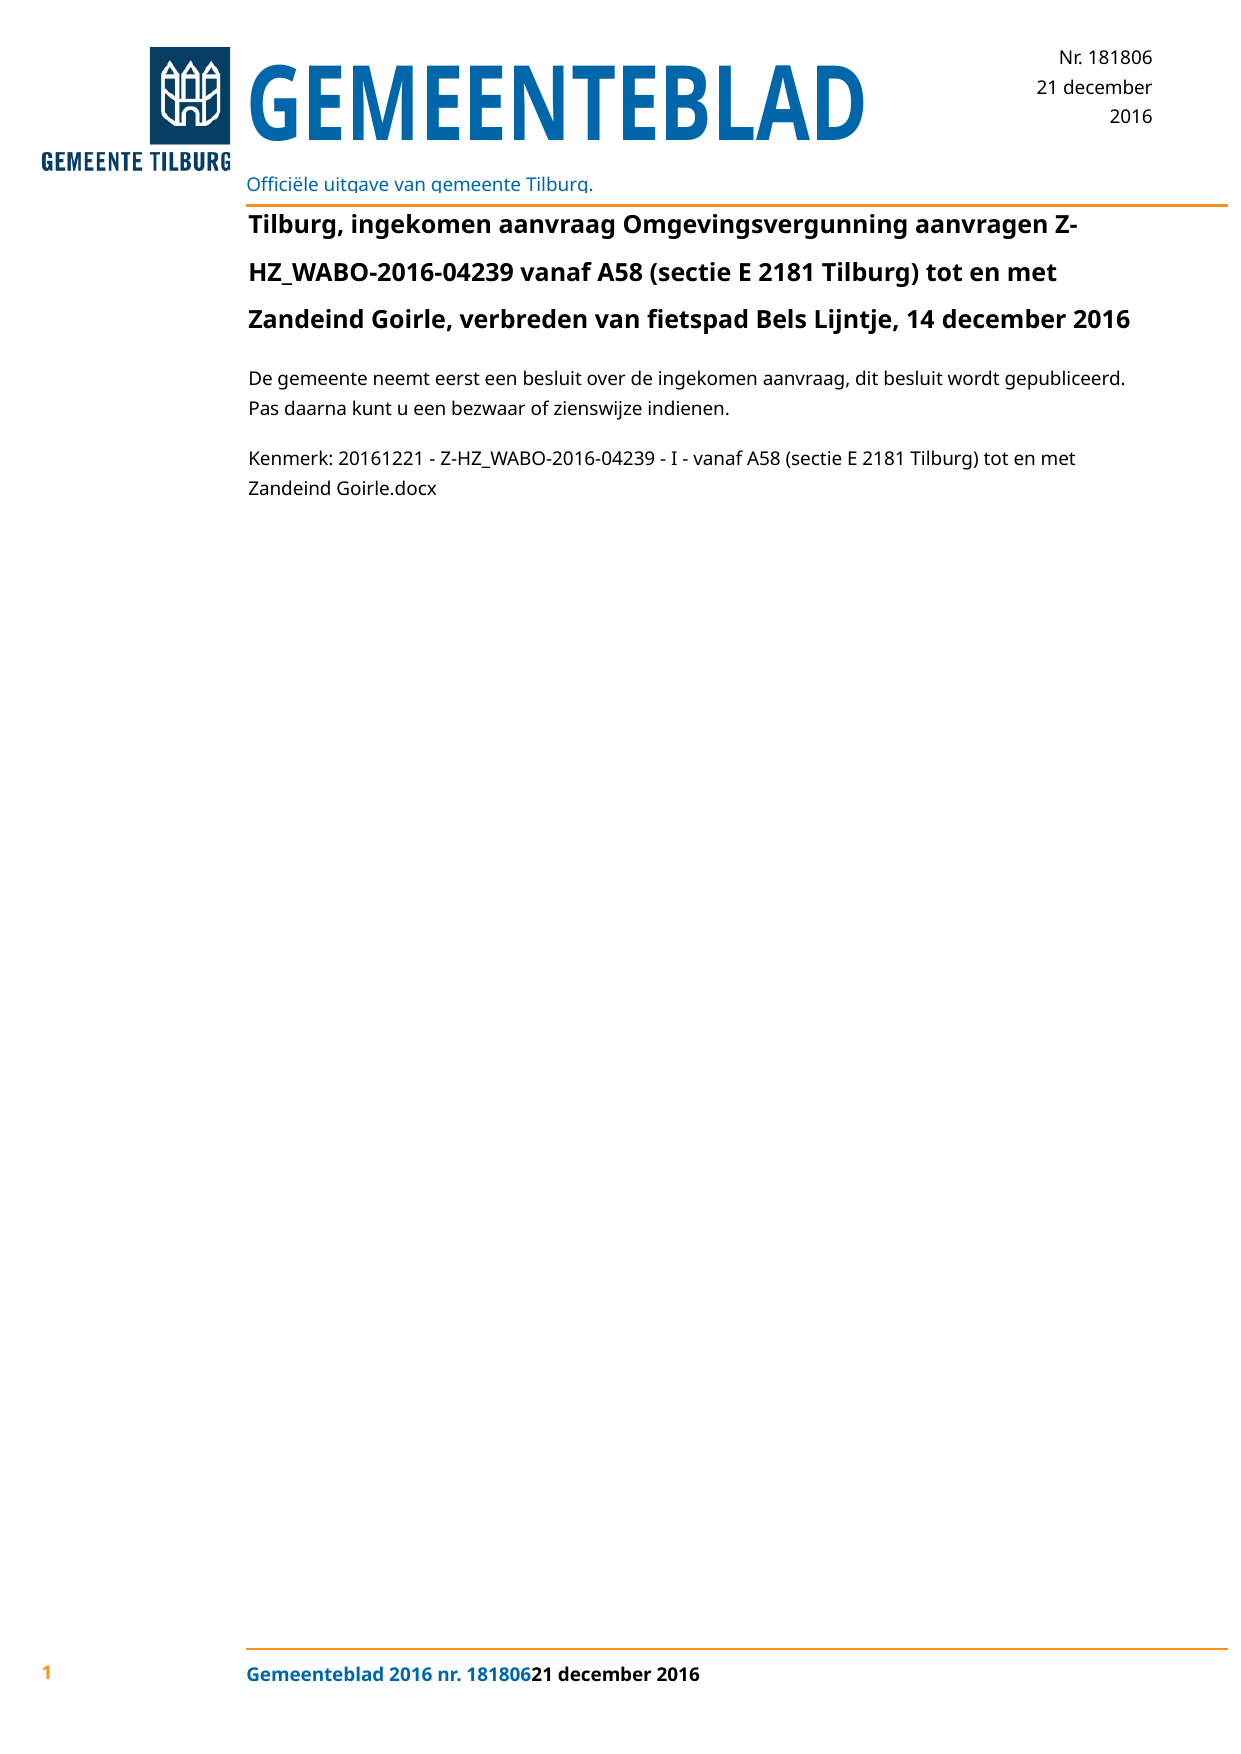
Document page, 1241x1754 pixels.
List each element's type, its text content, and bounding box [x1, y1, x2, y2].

text Tilburg, ingekomen aanvraag Omgevingsvergunning aanvragen Z-HZ_WABO-2016-04239 vanaf A58 (sectie E 2181 Tilburg) tot en met Zandeind Goirle, verbreden van fietspad Bels Lijntje, 14 december 2016 [248, 207, 1152, 336]
text Kenmerk: 20161221 - Z-HZ_WABO-2016-04239 - I - vanaf A58 (sectie E 2181 Tilburg) tot en met Zandeind Goirle.docx [248, 446, 1152, 501]
picture [41, 47, 231, 172]
text De gemeente neemt eerst een besluit over de ingekomen aanvraag, dit besluit wordt gepubliceerd. Pas daarna kunt u een bezwaar of zienswijze indienen. [248, 366, 1152, 421]
